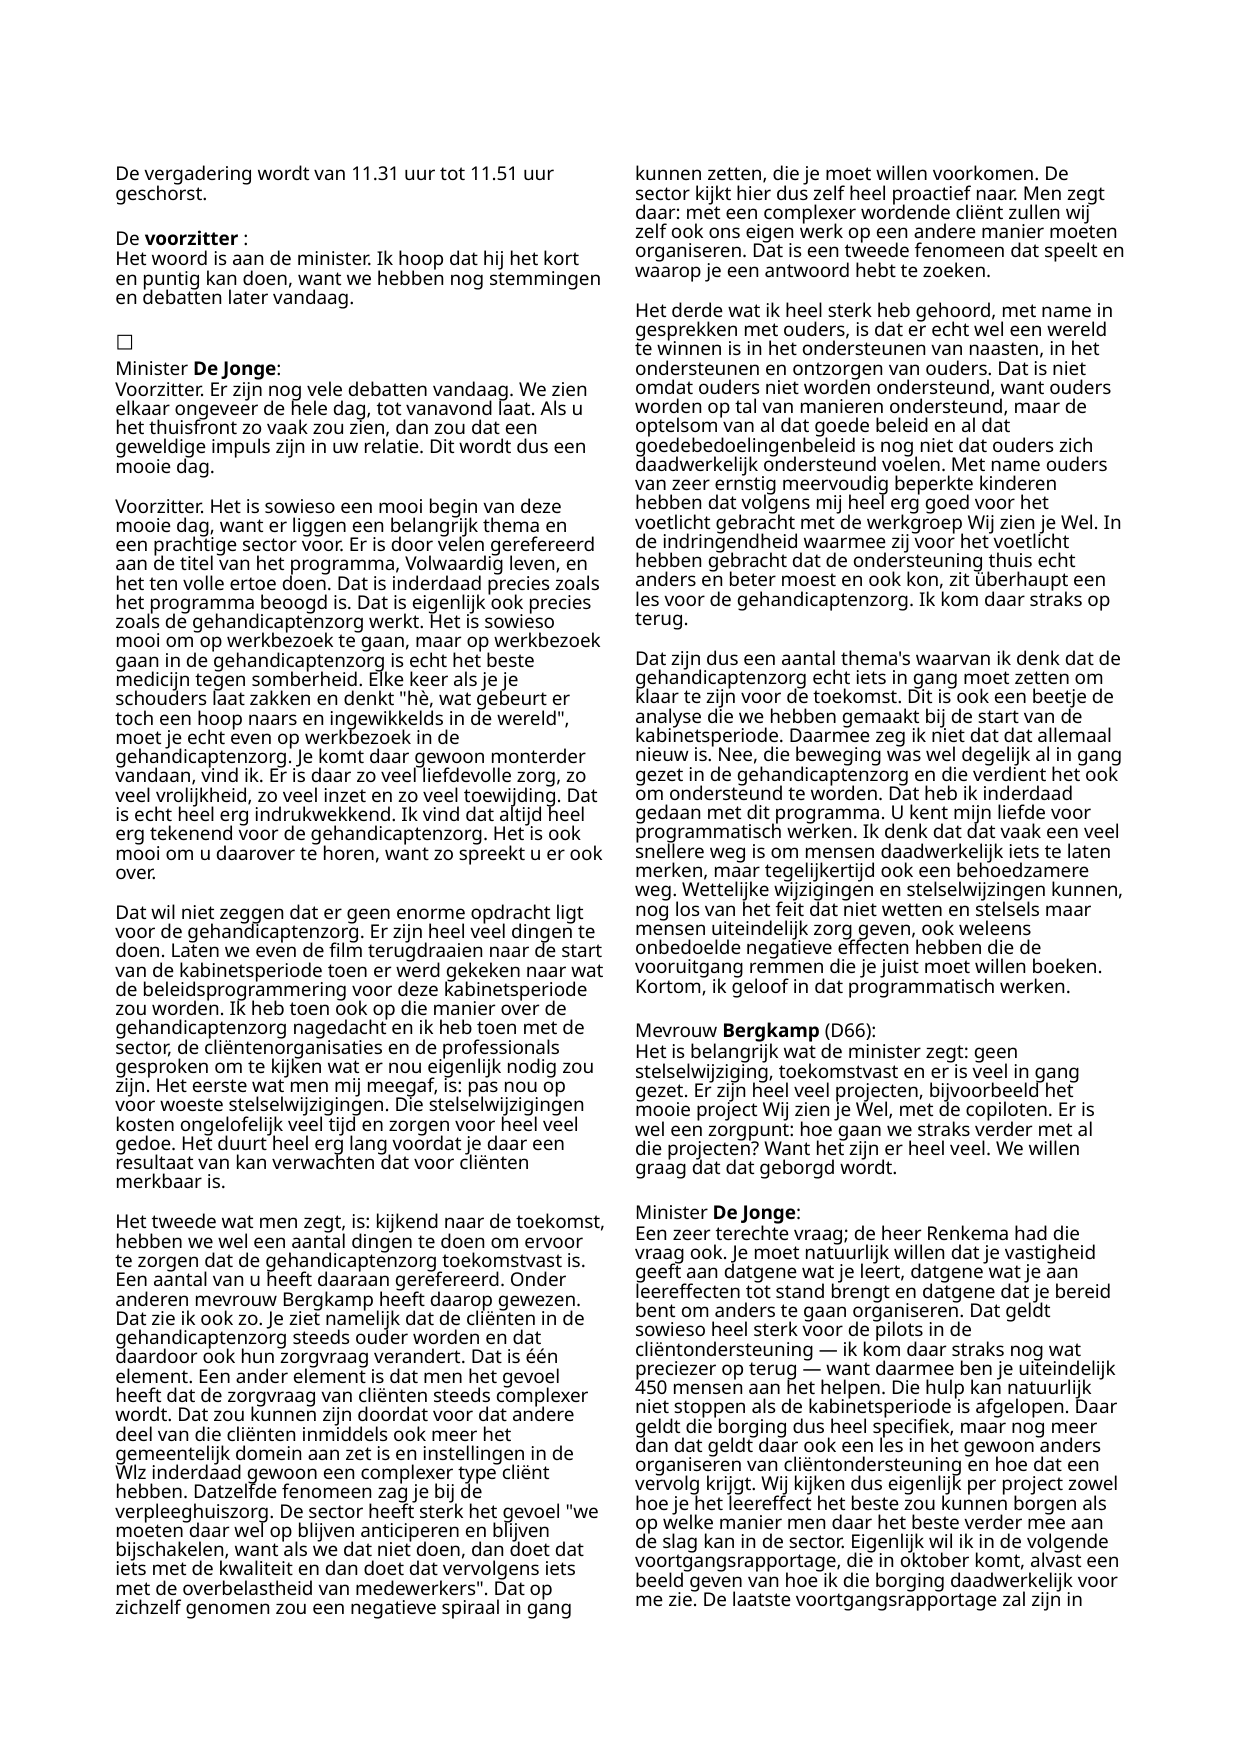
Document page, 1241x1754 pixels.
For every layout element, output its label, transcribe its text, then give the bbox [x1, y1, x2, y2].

text Het tweede wat men zegt, is: kijkend naar de toekomst, hebben we wel een aantal dingen te doen om ervoor te zorgen dat de gehandicaptenzorg toekomstvast is. Een aantal van u heeft daaraan gerefereerd. Onder anderen mevrouw Bergkamp heeft daarop gewezen. Dat zie ik ook zo. Je ziet namelijk dat de cliënten in de gehandicaptenzorg steeds ouder worden en dat daardoor ook hun zorgvraag verandert. Dat is één element. Een ander element is dat men het gevoel heeft dat de zorgvraag van cliënten steeds complexer wordt. Dat zou kunnen zijn doordat voor dat andere deel van die cliënten inmiddels ook meer het gemeentelijk domein aan zet is en instellingen in de Wlz inderdaad gewoon een complexer type cliënt hebben. Datzelfde fenomeen zag je bij de verpleeghuiszorg. De sector heeft sterk het gevoel "we moeten daar wel op blijven anticiperen en blijven bijschakelen, want als we dat niet doen, dan doet dat iets met de kwaliteit en dan doet dat vervolgens iets met de overbelastheid van medewerkers". Dat op zichzelf genomen zou een negatieve spiraal in gang [115, 1213, 605, 1618]
text Voorzitter. Het is sowieso een mooi begin van deze mooie dag, want er liggen een belangrijk thema en een prachtige sector voor. Er is door velen gerefereerd aan de titel van het programma, Volwaardig leven, en het ten volle ertoe doen. Dat is inderdaad precies zoals het programma beoogd is. Dat is eigenlijk ook precies zoals de gehandicaptenzorg werkt. Het is sowieso mooi om op werkbezoek te gaan, maar op werkbezoek gaan in de gehandicaptenzorg is echt het beste medicijn tegen somberheid. Elke keer als je je schouders laat zakken en denkt "hè, wat gebeurt er toch een hoop naars en ingewikkelds in de wereld", moet je echt even op werkbezoek in de gehandicaptenzorg. Je komt daar gewoon monterder vandaan, vind ik. Er is daar zo veel liefdevolle zorg, zo veel vrolijkheid, zo veel inzet en zo veel toewijding. Dat is echt heel erg indrukwekkend. Ik vind dat altijd heel erg tekenend voor de gehandicaptenzorg. Het is ook mooi om u daarover te horen, want zo spreekt u er ook over. [115, 498, 605, 883]
text Voorzitter. Er zijn nog vele debatten vandaag. We zien elkaar ongeveer de hele dag, tot vanavond laat. Als u het thuisfront zo vaak zou zien, dan zou dat een geweldige impuls zijn in uw relatie. Dit wordt dus een mooie dag. [115, 381, 605, 477]
text Het derde wat ik heel sterk heb gehoord, met name in gesprekken met ouders, is dat er echt wel een wereld te winnen is in het ondersteunen van naasten, in het ondersteunen en ontzorgen van ouders. Dat is niet omdat ouders niet worden ondersteund, want ouders worden op tal van manieren ondersteund, maar de optelsom van al dat goede beleid en al dat goedebedoelingenbeleid is nog niet dat ouders zich daadwerkelijk ondersteund voelen. Met name ouders van zeer ernstig meervoudig beperkte kinderen hebben dat volgens mij heel erg goed voor het voetlicht gebracht met de werkgroep Wij zien je Wel. In de indringendheid waarmee zij voor het voetlicht hebben gebracht dat de ondersteuning thuis echt anders en beter moest en ook kon, zit überhaupt een les voor de gehandicaptenzorg. Ik kom daar straks op terug. [635, 302, 1125, 629]
text Minister De Jonge: [635, 1199, 1125, 1225]
text Het woord is aan de minister. Ik hoop dat hij het kort en puntig kan doen, want we hebben nog stemmingen en debatten later vandaag. [115, 250, 605, 308]
text Mevrouw Bergkamp (D66): [635, 1018, 1125, 1043]
text ⬜ [115, 329, 605, 355]
text De vergadering wordt van 11.31 uur tot 11.51 uur geschorst. [115, 165, 605, 204]
text Dat wil niet zeggen dat er geen enorme opdracht ligt voor de gehandicaptenzorg. Er zijn heel veel dingen te doen. Laten we even de film terugdraaien naar de start van de kabinetsperiode toen er werd gekeken naar wat de beleidsprogrammering voor deze kabinetsperiode zou worden. Ik heb toen ook op die manier over de gehandicaptenzorg nagedacht en ik heb toen met de sector, de cliëntenorganisaties en de professionals gesproken om te kijken wat er nou eigenlijk nodig zou zijn. Het eerste wat men mij meegaf, is: pas nou op voor woeste stelselwijzigingen. Die stelselwijzigingen kosten ongelofelijk veel tijd en zorgen voor heel veel gedoe. Het duurt heel erg lang voordat je daar een resultaat van kan verwachten dat voor cliënten merkbaar is. [115, 904, 605, 1193]
text Een zeer terechte vraag; de heer Renkema had die vraag ook. Je moet natuurlijk willen dat je vastigheid geeft aan datgene wat je leert, datgene wat je aan leereffecten tot stand brengt en datgene dat je bereid bent om anders te gaan organiseren. Dat geldt sowieso heel sterk voor de pilots in de cliëntondersteuning — ik kom daar straks nog wat preciezer op terug — want daarmee ben je uiteindelijk 450 mensen aan het helpen. Die hulp kan natuurlijk niet stoppen als de kabinetsperiode is afgelopen. Daar geldt die borging dus heel specifiek, maar nog meer dan dat geldt daar ook een les in het gewoon anders organiseren van cliëntondersteuning en hoe dat een vervolg krijgt. Wij kijken dus eigenlijk per project zowel hoe je het leereffect het beste zou kunnen borgen als op welke manier men daar het beste verder mee aan de slag kan in de sector. Eigenlijk wil ik in de volgende voortgangsrapportage, die in oktober komt, alvast een beeld geven van hoe ik die borging daadwerkelijk voor me zie. De laatste voortgangsrapportage zal zijn in [635, 1225, 1125, 1610]
text De voorzitter : [115, 225, 605, 250]
text Minister De Jonge: [115, 355, 605, 381]
text kunnen zetten, die je moet willen voorkomen. De sector kijkt hier dus zelf heel proactief naar. Men zegt daar: met een complexer wordende cliënt zullen wij zelf ook ons eigen werk op een andere manier moeten organiseren. Dat is een tweede fenomeen dat speelt en waarop je een antwoord hebt te zoeken. [635, 165, 1125, 281]
text Het is belangrijk wat de minister zegt: geen stelselwijziging, toekomstvast en er is veel in gang gezet. Er zijn heel veel projecten, bijvoorbeeld het mooie project Wij zien je Wel, met de copiloten. Er is wel een zorgpunt: hoe gaan we straks verder met al die projecten? Want het zijn er heel veel. We willen graag dat dat geborgd wordt. [635, 1043, 1125, 1178]
text Dat zijn dus een aantal thema's waarvan ik denk dat de gehandicaptenzorg echt iets in gang moet zetten om klaar te zijn voor de toekomst. Dit is ook een beetje de analyse die we hebben gemaakt bij de start van de kabinetsperiode. Daarmee zeg ik niet dat dat allemaal nieuw is. Nee, die beweging was wel degelijk al in gang gezet in de gehandicaptenzorg en die verdient het ook om ondersteund te worden. Dat heb ik inderdaad gedaan met dit programma. U kent mijn liefde voor programmatisch werken. Ik denk dat dat vaak een veel snellere weg is om mensen daadwerkelijk iets te laten merken, maar tegelijkertijd ook een behoedzamere weg. Wettelijke wijzigingen en stelselwijzingen kunnen, nog los van het feit dat niet wetten en stelsels maar mensen uiteindelijk zorg geven, ook weleens onbedoelde negatieve effecten hebben die de vooruitgang remmen die je juist moet willen boeken. Kortom, ik geloof in dat programmatisch werken. [635, 650, 1125, 997]
